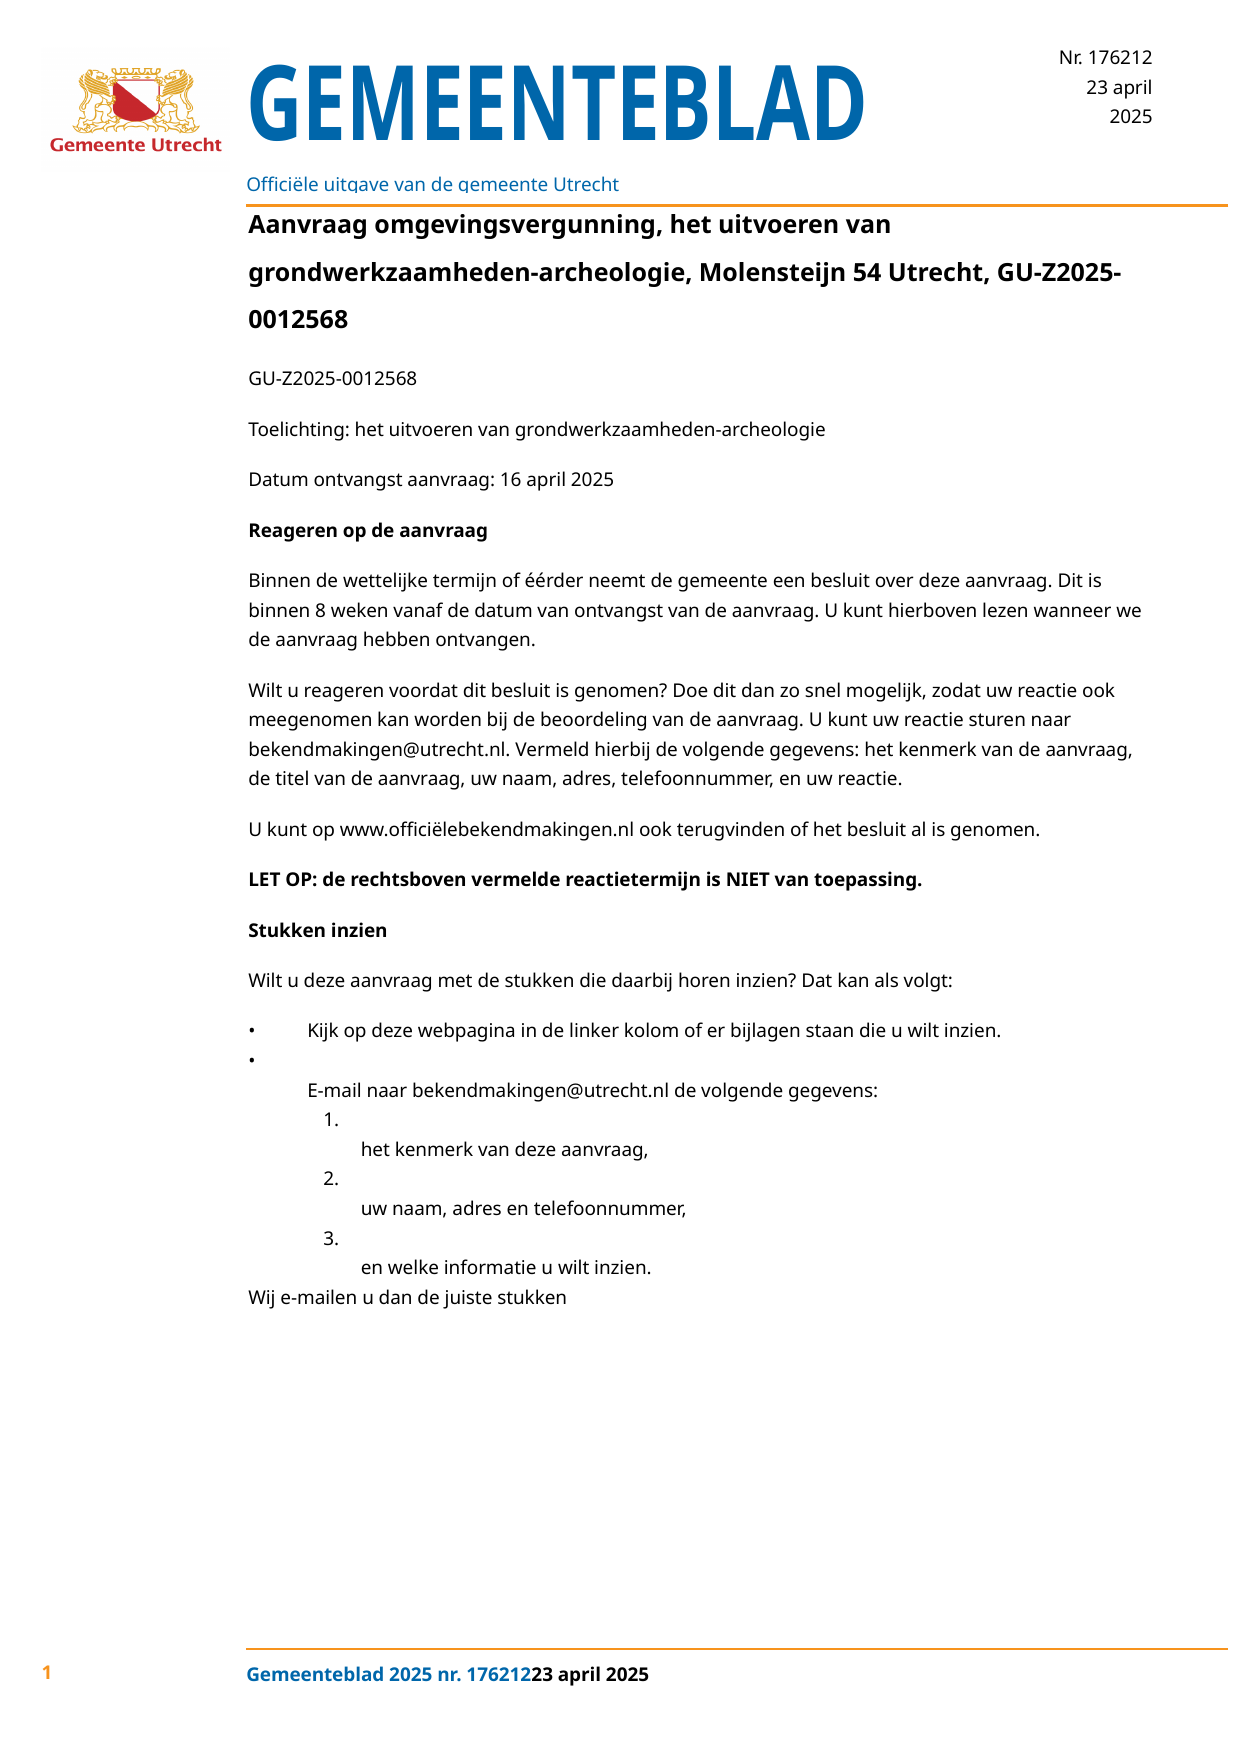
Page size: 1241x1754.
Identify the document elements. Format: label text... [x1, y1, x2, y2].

text Toelichting: het uitvoeren van grondwerkzaamheden-archeologie [248, 416, 1152, 442]
text Datum ontvangst aanvraag: 16 april 2025 [248, 466, 1152, 492]
list en welke informatie u wilt inzien. [323, 1254, 1152, 1280]
text GU-Z2025-0012568 [248, 366, 1152, 391]
text Wilt u deze aanvraag met de stukken die daarbij horen inzien? Dat kan als volgt: [248, 967, 1152, 993]
text LET OP: de rechtsboven vermelde reactietermijn is NIET van toepassing. [248, 866, 1152, 892]
text U kunt op www.officiëlebekendmakingen.nl ook terugvinden of het besluit al is genomen. [248, 816, 1152, 842]
text Wij e-mailen u dan de juiste stukken [248, 1284, 1152, 1309]
list uw naam, adres en telefoonnummer, [323, 1195, 1152, 1221]
text Stukken inzien [248, 917, 1152, 942]
text Reageren op de aanvraag [248, 517, 1152, 542]
list E-mail naar bekendmakingen@utrecht.nl de volgende gegevens: [248, 1077, 1152, 1102]
text Binnen de wettelijke termijn of éérder neemt de gemeente een besluit over deze aanvraag. Dit is binnen 8 weken vanaf de datum van ontvangst van de aanvraag. U kunt hierboven lezen wanneer we de aanvraag hebben ontvangen. [248, 567, 1152, 652]
picture [41, 47, 231, 172]
text Aanvraag omgevingsvergunning, het uitvoeren van grondwerkzaamheden-archeologie, Molensteijn 54 Utrecht, GU-Z2025-0012568 [248, 207, 1152, 336]
list het kenmerk van deze aanvraag, [323, 1136, 1152, 1162]
list Kijk op deze webpagina in de linker kolom of er bijlagen staan die u wilt inzien. [248, 1018, 1152, 1043]
text Wilt u reageren voordat dit besluit is genomen? Doe dit dan zo snel mogelijk, zodat uw reactie ook meegenomen kan worden bij de beoordeling van de aanvraag. U kunt uw reactie sturen naar bekendmakingen@utrecht.nl. Vermeld hierbij de volgende gegevens: het kenmerk van de aanvraag, de titel van de aanvraag, uw naam, adres, telefoonnummer, en uw reactie. [248, 677, 1152, 791]
